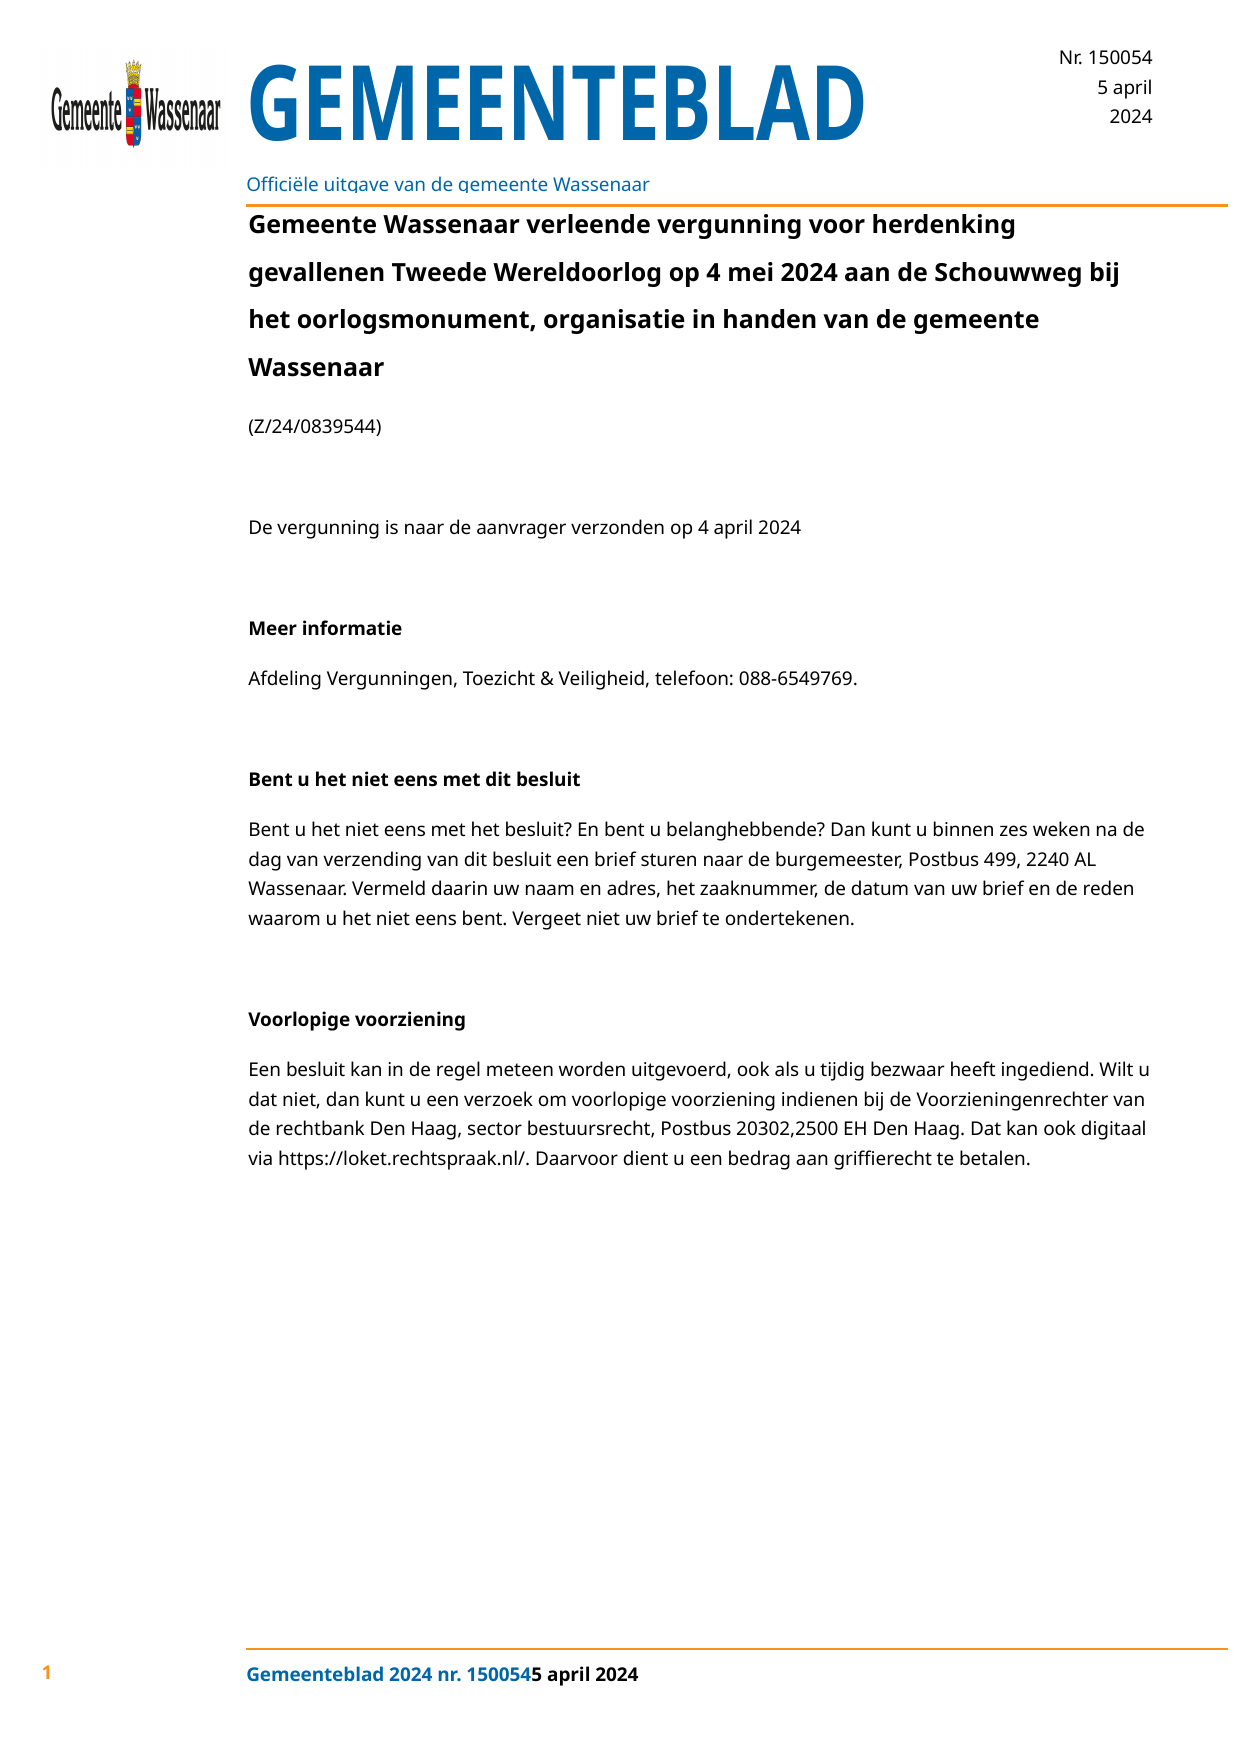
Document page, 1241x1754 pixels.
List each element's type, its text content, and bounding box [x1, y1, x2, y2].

picture [41, 47, 231, 172]
text De vergunning is naar de aanvrager verzonden op 4 april 2024 [248, 514, 1152, 540]
text Afdeling Vergunningen, Toezicht & Veiligheid, telefoon: 088-6549769. [248, 665, 1152, 691]
text Meer informatie [248, 615, 1152, 641]
text Voorlopige voorziening [248, 1006, 1152, 1032]
text (Z/24/0839544) [248, 413, 1152, 439]
text Bent u het niet eens met het besluit? En bent u belanghebbende? Dan kunt u binnen zes weken na de dag van verzending van dit besluit een brief sturen naar de burgemeester, Postbus 499, 2240 AL Wassenaar. Vermeld daarin uw naam en adres, het zaaknummer, de datum van uw brief en de reden waarom u het niet eens bent. Vergeet niet uw brief te ondertekenen. [248, 816, 1152, 931]
text Een besluit kan in de regel meteen worden uitgevoerd, ook als u tijdig bezwaar heeft ingediend. Wilt u dat niet, dan kunt u een verzoek om voorlopige voorziening indienen bij de Voorzieningenrechter van de rechtbank Den Haag, sector bestuursrecht, Postbus 20302,2500 EH Den Haag. Dat kan ook digitaal via https://loket.rechtspraak.nl/. Daarvoor dient u een bedrag aan griffierecht te betalen. [248, 1056, 1152, 1171]
text Gemeente Wassenaar verleende vergunning voor herdenking gevallenen Tweede Wereldoorlog op 4 mei 2024 aan de Schouwweg bij het oorlogsmonument, organisatie in handen van de gemeente Wassenaar [248, 207, 1152, 384]
text Bent u het niet eens met dit besluit [248, 766, 1152, 792]
